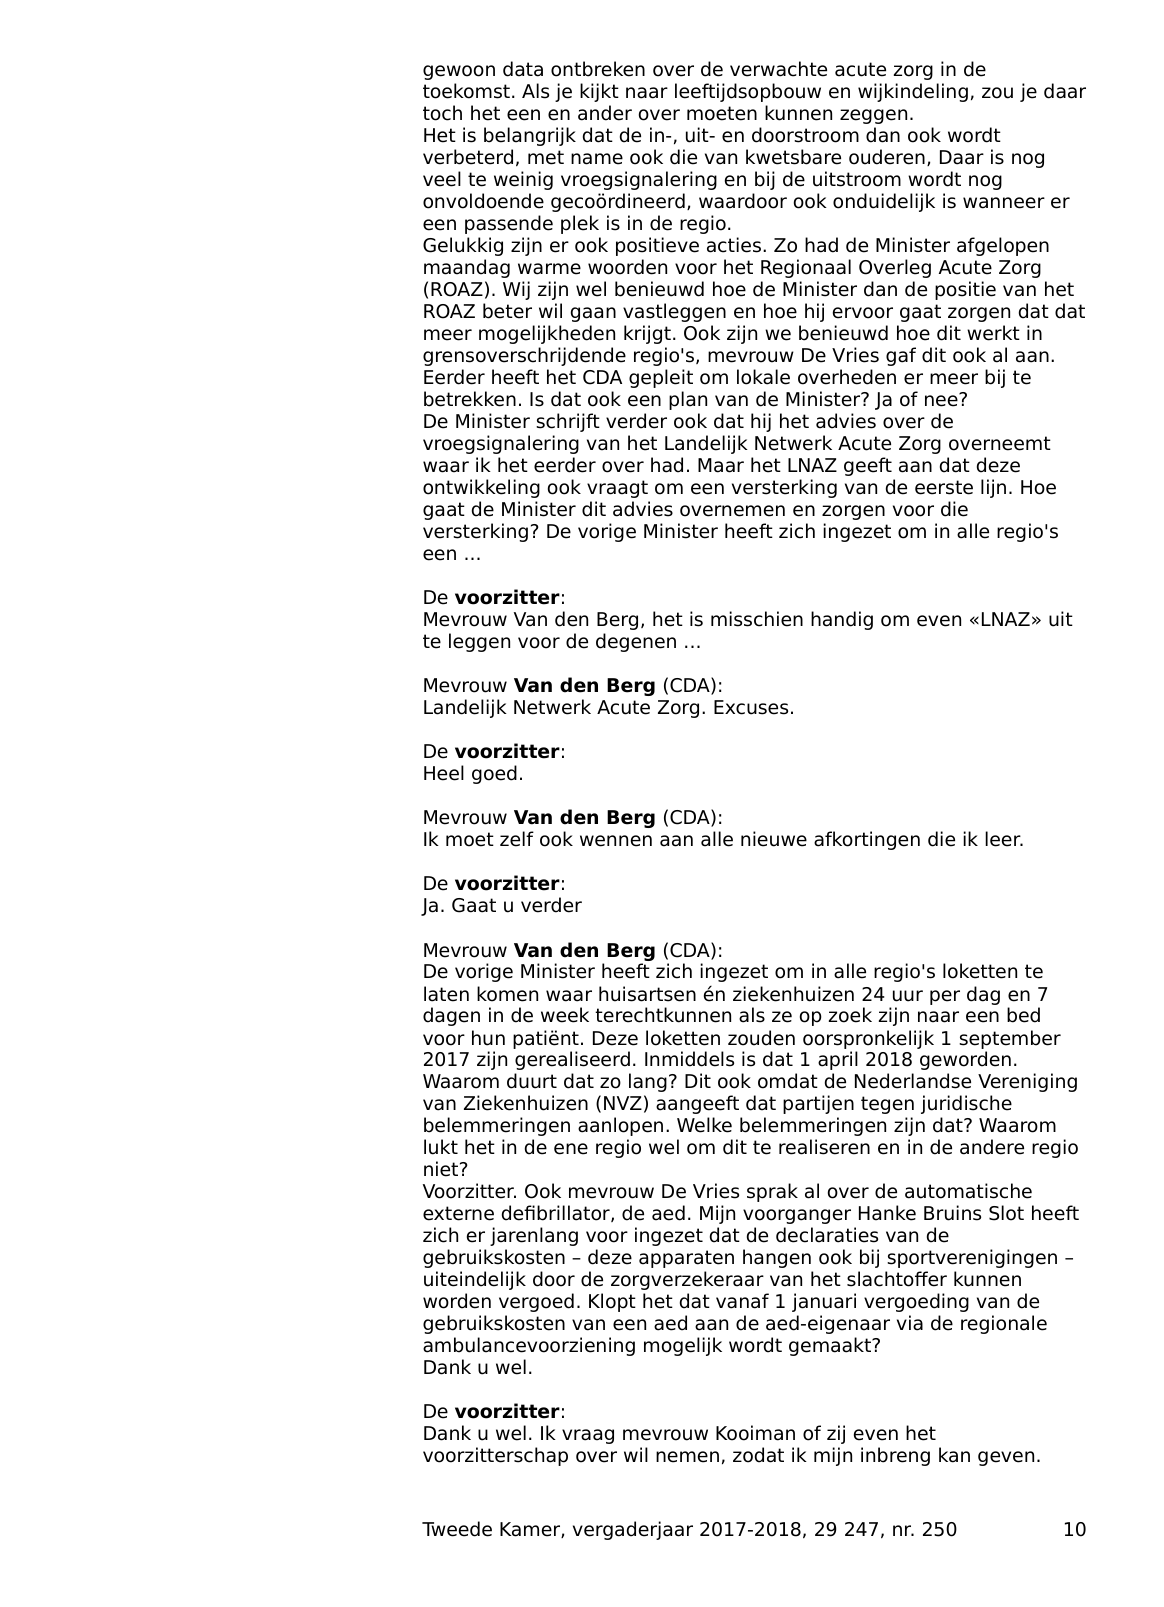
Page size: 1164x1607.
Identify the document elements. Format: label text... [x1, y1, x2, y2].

text De voorzitter: [422, 1401, 1087, 1423]
text Dank u wel. [422, 1357, 1087, 1379]
text Gelukkig zijn er ook positieve acties. Zo had de Minister afgelopen maandag warme woorden voor het Regionaal Overleg Acute Zorg (ROAZ). Wij zijn wel benieuwd hoe de Minister dan de positie van het ROAZ beter wil gaan vastleggen en hoe hij ervoor gaat zorgen dat dat meer mogelijkheden krijgt. Ook zijn we benieuwd hoe dit werkt in grensoverschrijdende regio's, mevrouw De Vries gaf dit ook al aan. Eerder heeft het CDA gepleit om lokale overheden er meer bij te betrekken. Is dat ook een plan van de Minister? Ja of nee? [422, 235, 1087, 411]
text Mevrouw Van den Berg, het is misschien handig om even «LNAZ» uit te leggen voor de degenen ... [422, 609, 1087, 653]
text Voorzitter. Ook mevrouw De Vries sprak al over de automatische externe defibrillator, de aed. Mijn voorganger Hanke Bruins Slot heeft zich er jarenlang voor ingezet dat de declaraties van de gebruikskosten – deze apparaten hangen ook bij sportverenigingen – uiteindelijk door de zorgverzekeraar van het slachtoffer kunnen worden vergoed. Klopt het dat vanaf 1 januari vergoeding van de gebruikskosten van een aed aan de aed-eigenaar via de regionale ambulancevoorziening mogelijk wordt gemaakt? [422, 1181, 1087, 1357]
text Landelijk Netwerk Acute Zorg. Excuses. [422, 697, 1087, 719]
text gewoon data ontbreken over de verwachte acute zorg in de toekomst. Als je kijkt naar leeftijdsopbouw en wijkindeling, zou je daar toch het een en ander over moeten kunnen zeggen. [422, 59, 1087, 125]
text De voorzitter: [422, 587, 1087, 609]
text Mevrouw Van den Berg (CDA): [422, 807, 1087, 829]
text De Minister schrijft verder ook dat hij het advies over de vroegsignalering van het Landelijk Netwerk Acute Zorg overneemt waar ik het eerder over had. Maar het LNAZ geeft aan dat deze ontwikkeling ook vraagt om een versterking van de eerste lijn. Hoe gaat de Minister dit advies overnemen en zorgen voor die versterking? De vorige Minister heeft zich ingezet om in alle regio's een ... [422, 411, 1087, 564]
text Ja. Gaat u verder [422, 895, 1087, 917]
text De voorzitter: [422, 741, 1087, 763]
text Mevrouw Van den Berg (CDA): [422, 675, 1087, 697]
text Ik moet zelf ook wennen aan alle nieuwe afkortingen die ik leer. [422, 829, 1087, 851]
text Mevrouw Van den Berg (CDA): [422, 939, 1087, 961]
text Heel goed. [422, 763, 1087, 785]
text De vorige Minister heeft zich ingezet om in alle regio's loketten te laten komen waar huisartsen én ziekenhuizen 24 uur per dag en 7 dagen in de week terechtkunnen als ze op zoek zijn naar een bed voor hun patiënt. Deze loketten zouden oorspronkelijk 1 september 2017 zijn gerealiseerd. Inmiddels is dat 1 april 2018 geworden. Waarom duurt dat zo lang? Dit ook omdat de Nederlandse Vereniging van Ziekenhuizen (NVZ) aangeeft dat partijen tegen juridische belemmeringen aanlopen. Welke belemmeringen zijn dat? Waarom lukt het in de ene regio wel om dit te realiseren en in de andere regio niet? [422, 961, 1087, 1181]
text Dank u wel. Ik vraag mevrouw Kooiman of zij even het voorzitterschap over wil nemen, zodat ik mijn inbreng kan geven. [422, 1423, 1087, 1467]
text Het is belangrijk dat de in-, uit- en doorstroom dan ook wordt verbeterd, met name ook die van kwetsbare ouderen, Daar is nog veel te weinig vroegsignalering en bij de uitstroom wordt nog onvoldoende gecoördineerd, waardoor ook onduidelijk is wanneer er een passende plek is in de regio. [422, 125, 1087, 235]
text De voorzitter: [422, 873, 1087, 895]
